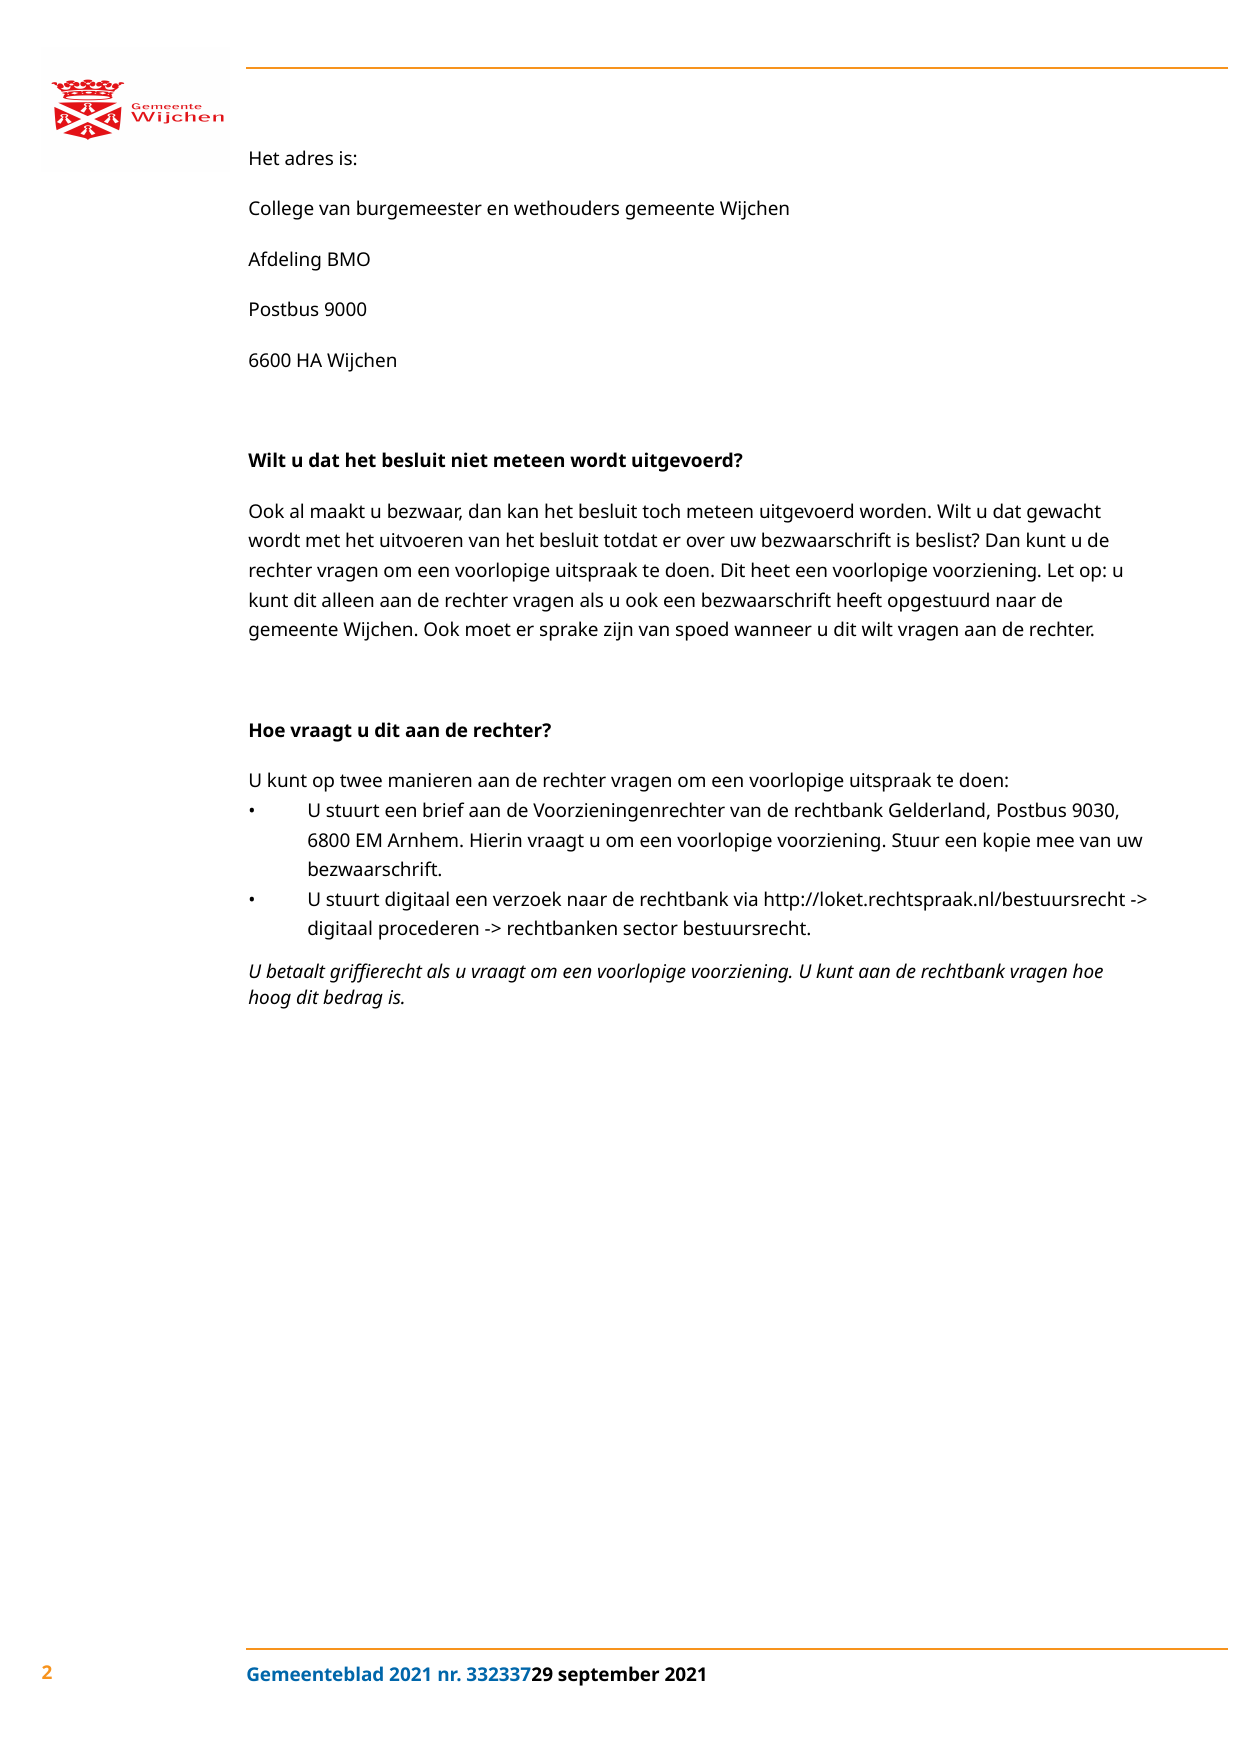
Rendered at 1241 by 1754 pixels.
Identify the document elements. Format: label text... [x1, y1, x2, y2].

text U betaalt griffierecht als u vraagt om een voorlopige voorziening. U kunt aan de rechtbank vragen hoe hoog dit bedrag is. [248, 959, 1152, 1010]
text Ook al maakt u bezwaar, dan kan het besluit toch meteen uitgevoerd worden. Wilt u dat gewacht wordt met het uitvoeren van het besluit totdat er over uw bezwaarschrift is beslist? Dan kunt u de rechter vragen om een voorlopige uitspraak te doen. Dit heet een voorlopige voorziening. Let op: u kunt dit alleen aan de rechter vragen als u ook een bezwaarschrift heeft opgestuurd naar de gemeente Wijchen. Ook moet er sprake zijn van spoed wanneer u dit wilt vragen aan de rechter. [248, 498, 1152, 642]
text 6600 HA Wijchen [248, 347, 1152, 373]
list U stuurt digitaal een verzoek naar de rechtbank via http://loket.rechtspraak.nl/bestuursrecht -> digitaal procederen -> rechtbanken sector bestuursrecht. [248, 886, 1152, 941]
text Afdeling BMO [248, 246, 1152, 272]
text Postbus 9000 [248, 296, 1152, 322]
list U stuurt een brief aan de Voorzieningenrechter van de rechtbank Gelderland, Postbus 9030, 6800 EM Arnhem. Hierin vraagt u om een voorlopige voorziening. Stuur een kopie mee van uw bezwaarschrift. [248, 797, 1152, 882]
text College van burgemeester en wethouders gemeente Wijchen [248, 196, 1152, 221]
text Wilt u dat het besluit niet meteen wordt uitgevoerd? [248, 448, 1152, 473]
text U kunt op twee manieren aan de rechter vragen om een voorlopige uitspraak te doen: [248, 768, 1152, 793]
picture [41, 47, 231, 172]
text Het adres is: [248, 145, 1152, 171]
text Hoe vraagt u dit aan de rechter? [248, 717, 1152, 743]
